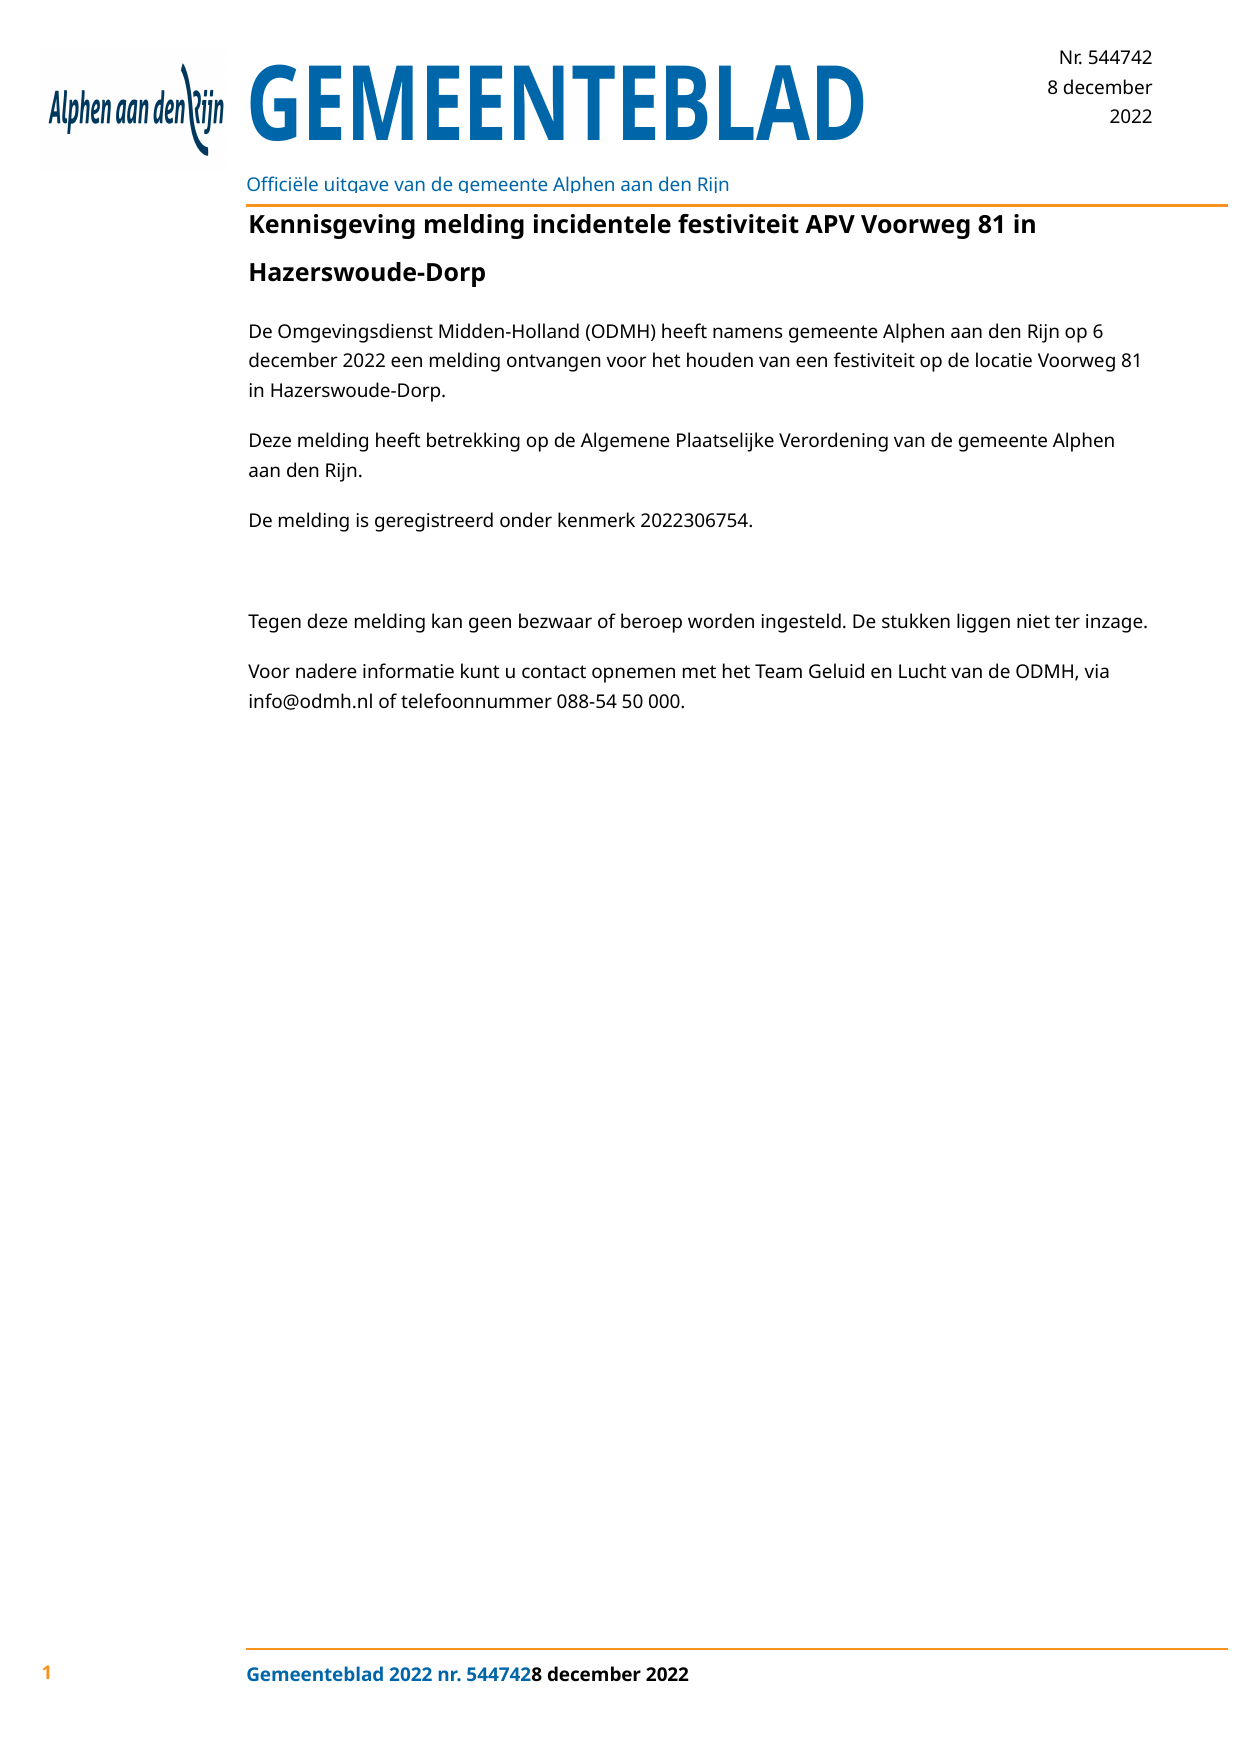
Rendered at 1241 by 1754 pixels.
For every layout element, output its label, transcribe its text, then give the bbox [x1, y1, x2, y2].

text De Omgevingsdienst Midden-Holland (ODMH) heeft namens gemeente Alphen aan den Rijn op 6 december 2022 een melding ontvangen voor het houden van een festiviteit op de locatie Voorweg 81 in Hazerswoude-Dorp. [248, 318, 1152, 403]
picture [41, 47, 231, 172]
text Tegen deze melding kan geen bezwaar of beroep worden ingesteld. De stukken liggen niet ter inzage. [248, 608, 1152, 634]
text Voor nadere informatie kunt u contact opnemen met het Team Geluid en Lucht van de ODMH, via info@odmh.nl of telefoonnummer 088-54 50 000. [248, 659, 1152, 714]
text Deze melding heeft betrekking op de Algemene Plaatselijke Verordening van de gemeente Alphen aan den Rijn. [248, 427, 1152, 483]
text Kennisgeving melding incidentele festiviteit APV Voorweg 81 in Hazerswoude-Dorp [248, 207, 1152, 288]
text De melding is geregistreerd onder kenmerk 2022306754. [248, 507, 1152, 533]
